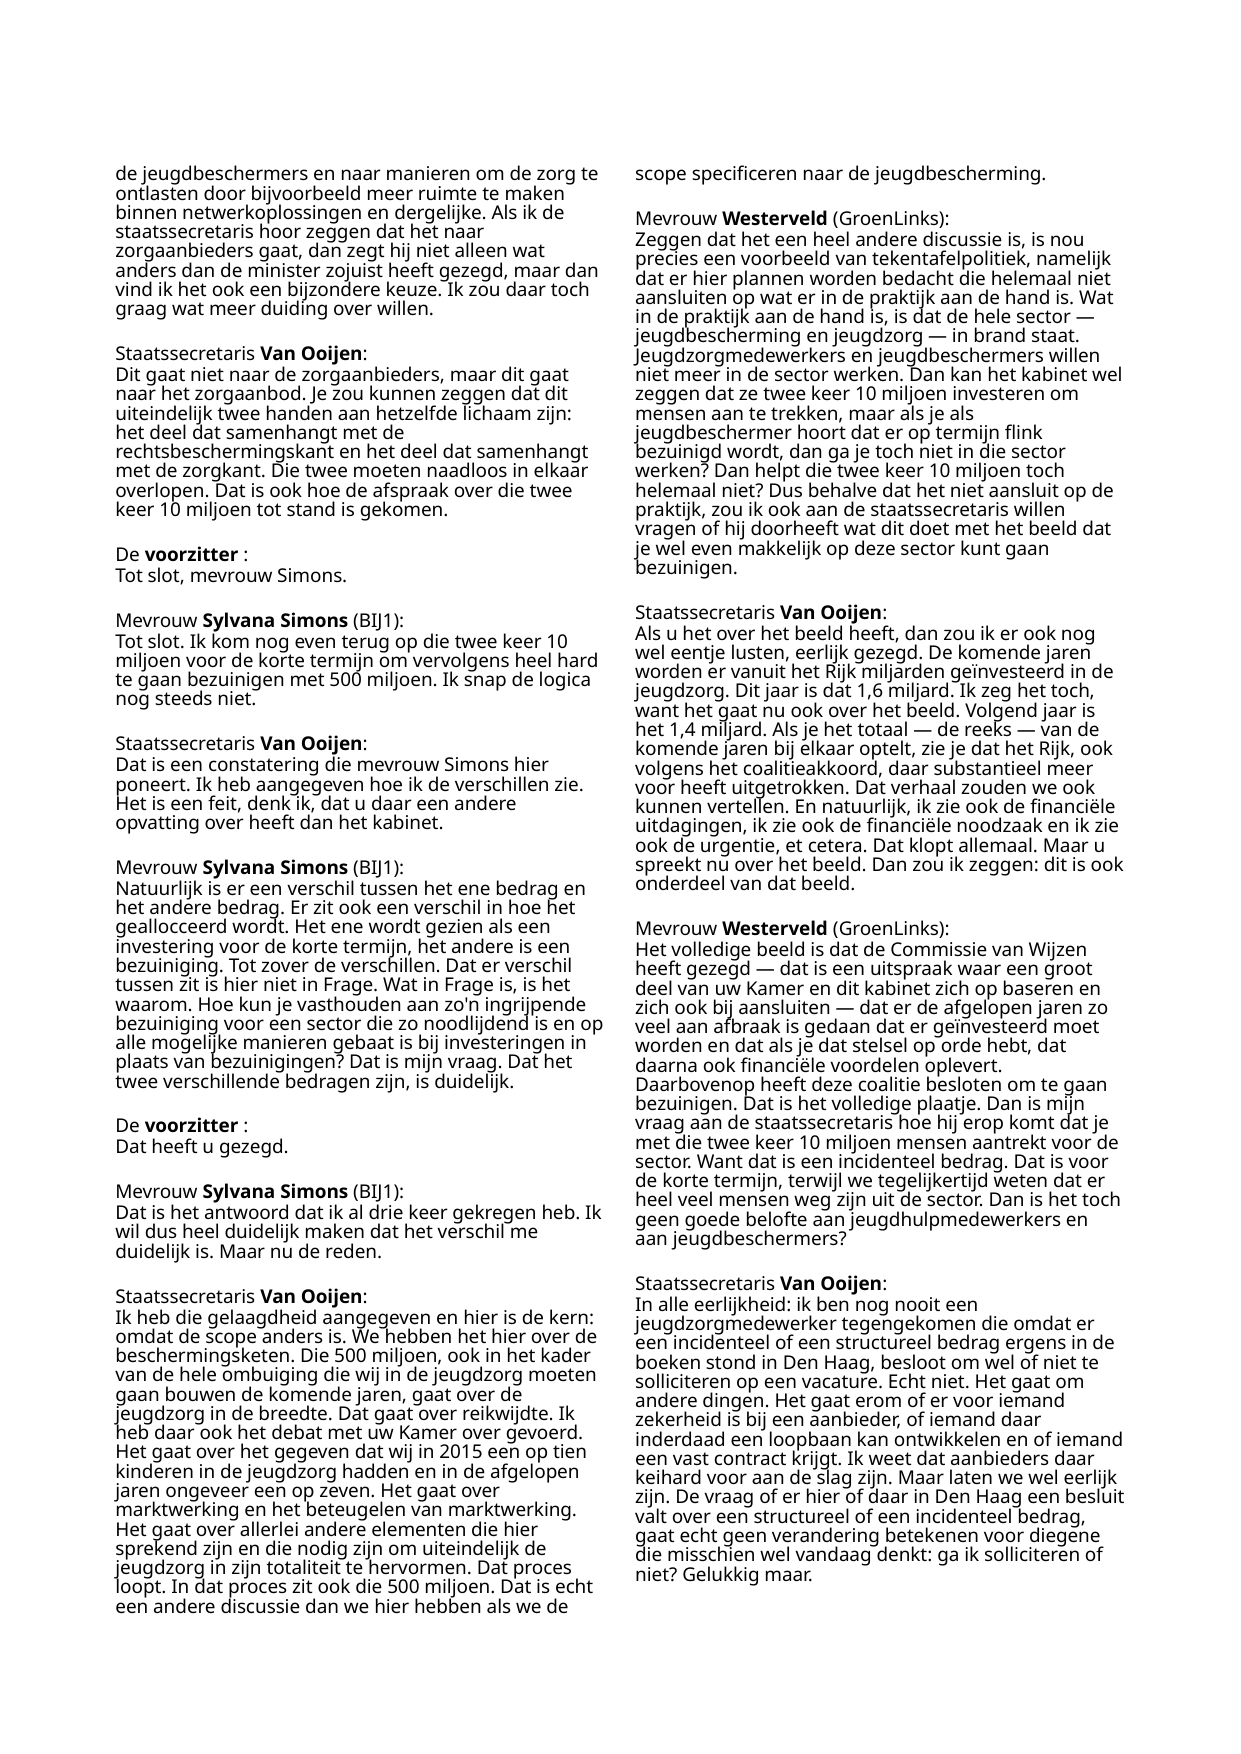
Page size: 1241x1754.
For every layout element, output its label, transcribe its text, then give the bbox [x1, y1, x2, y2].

text Staatssecretaris Van Ooijen: [115, 731, 605, 756]
text Dat heeft u gezegd. [115, 1138, 605, 1158]
text Tot slot, mevrouw Simons. [115, 567, 605, 586]
text Staatssecretaris Van Ooijen: [635, 599, 1125, 624]
text scope specificeren naar de jeugdbescherming. [635, 165, 1125, 184]
text de jeugdbeschermers en naar manieren om de zorg te ontlasten door bijvoorbeeld meer ruimte te maken binnen netwerkoplossingen en dergelijke. Als ik de staatssecretaris hoor zeggen dat het naar zorgaanbieders gaat, dan zegt hij niet alleen wat anders dan de minister zojuist heeft gezegd, maar dan vind ik het ook een bijzondere keuze. Ik zou daar toch graag wat meer duiding over willen. [115, 165, 605, 319]
text Mevrouw Westerveld (GroenLinks): [635, 205, 1125, 231]
text Staatssecretaris Van Ooijen: [115, 340, 605, 366]
text Mevrouw Westerveld (GroenLinks): [635, 915, 1125, 941]
text Ik heb die gelaagdheid aangegeven en hier is de kern: omdat de scope anders is. We hebben het hier over de beschermingsketen. Die 500 miljoen, ook in het kader van de hele ombuiging die wij in de jeugdzorg moeten gaan bouwen de komende jaren, gaat over de jeugdzorg in de breedte. Dat gaat over reikwijdte. Ik heb daar ook het debat met uw Kamer over gevoerd. Het gaat over het gegeven dat wij in 2015 een op tien kinderen in de jeugdzorg hadden en in de afgelopen jaren ongeveer een op zeven. Het gaat over marktwerking en het beteugelen van marktwerking. Het gaat over allerlei andere elementen die hier sprekend zijn en die nodig zijn om uiteindelijk de jeugdzorg in zijn totaliteit te hervormen. Dat proces loopt. In dat proces zit ook die 500 miljoen. Dat is echt een andere discussie dan we hier hebben als we de [115, 1309, 605, 1617]
text Dit gaat niet naar de zorgaanbieders, maar dit gaat naar het zorgaanbod. Je zou kunnen zeggen dat dit uiteindelijk twee handen aan hetzelfde lichaam zijn: het deel dat samenhangt met de rechtsbeschermingskant en het deel dat samenhangt met de zorgkant. Die twee moeten naadloos in elkaar overlopen. Dat is ook hoe de afspraak over die twee keer 10 miljoen tot stand is gekomen. [115, 366, 605, 520]
text Mevrouw Sylvana Simons (BIJ1): [115, 854, 605, 880]
text In alle eerlijkheid: ik ben nog nooit een jeugdzorgmedewerker tegengekomen die omdat er een incidenteel of een structureel bedrag ergens in de boeken stond in Den Haag, besloot om wel of niet te solliciteren op een vacature. Echt niet. Het gaat om andere dingen. Het gaat erom of er voor iemand zekerheid is bij een aanbieder, of iemand daar inderdaad een loopbaan kan ontwikkelen en of iemand een vast contract krijgt. Ik weet dat aanbieders daar keihard voor aan de slag zijn. Maar laten we wel eerlijk zijn. De vraag of er hier of daar in Den Haag een besluit valt over een structureel of een incidenteel bedrag, gaat echt geen verandering betekenen voor diegene die misschien wel vandaag denkt: ga ik solliciteren of niet? Gelukkig maar. [635, 1296, 1125, 1585]
text Zeggen dat het een heel andere discussie is, is nou precies een voorbeeld van tekentafelpolitiek, namelijk dat er hier plannen worden bedacht die helemaal niet aansluiten op wat er in de praktijk aan de hand is. Wat in de praktijk aan de hand is, is dat de hele sector — jeugdbescherming en jeugdzorg — in brand staat. Jeugdzorgmedewerkers en jeugdbeschermers willen niet meer in de sector werken. Dan kan het kabinet wel zeggen dat ze twee keer 10 miljoen investeren om mensen aan te trekken, maar als je als jeugdbeschermer hoort dat er op termijn flink bezuinigd wordt, dan ga je toch niet in die sector werken? Dan helpt die twee keer 10 miljoen toch helemaal niet? Dus behalve dat het niet aansluit op de praktijk, zou ik ook aan de staatssecretaris willen vragen of hij doorheeft wat dit doet met het beeld dat je wel even makkelijk op deze sector kunt gaan bezuinigen. [635, 231, 1125, 578]
text Natuurlijk is er een verschil tussen het ene bedrag en het andere bedrag. Er zit ook een verschil in hoe het geallocceerd wordt. Het ene wordt gezien als een investering voor de korte termijn, het andere is een bezuiniging. Tot zover de verschillen. Dat er verschil tussen zit is hier niet in Frage. Wat in Frage is, is het waarom. Hoe kun je vasthouden aan zo'n ingrijpende bezuiniging voor een sector die zo noodlijdend is en op alle mogelijke manieren gebaat is bij investeringen in plaats van bezuinigingen? Dat is mijn vraag. Dat het twee verschillende bedragen zijn, is duidelijk. [115, 880, 605, 1092]
text Dat is het antwoord dat ik al drie keer gekregen heb. Ik wil dus heel duidelijk maken dat het verschil me duidelijk is. Maar nu de reden. [115, 1204, 605, 1262]
text De voorzitter : [115, 1113, 605, 1138]
text De voorzitter : [115, 541, 605, 567]
text Staatssecretaris Van Ooijen: [115, 1283, 605, 1309]
text Staatssecretaris Van Ooijen: [635, 1270, 1125, 1296]
text Dat is een constatering die mevrouw Simons hier poneert. Ik heb aangegeven hoe ik de verschillen zie. Het is een feit, denk ik, dat u daar een andere opvatting over heeft dan het kabinet. [115, 756, 605, 833]
text Als u het over het beeld heeft, dan zou ik er ook nog wel eentje lusten, eerlijk gezegd. De komende jaren worden er vanuit het Rijk miljarden geïnvesteerd in de jeugdzorg. Dit jaar is dat 1,6 miljard. Ik zeg het toch, want het gaat nu ook over het beeld. Volgend jaar is het 1,4 miljard. Als je het totaal — de reeks — van de komende jaren bij elkaar optelt, zie je dat het Rijk, ook volgens het coalitieakkoord, daar substantieel meer voor heeft uitgetrokken. Dat verhaal zouden we ook kunnen vertellen. En natuurlijk, ik zie ook de financiële uitdagingen, ik zie ook de financiële noodzaak en ik zie ook de urgentie, et cetera. Dat klopt allemaal. Maar u spreekt nu over het beeld. Dan zou ik zeggen: dit is ook onderdeel van dat beeld. [635, 624, 1125, 894]
text Tot slot. Ik kom nog even terug op die twee keer 10 miljoen voor de korte termijn om vervolgens heel hard te gaan bezuinigen met 500 miljoen. Ik snap de logica nog steeds niet. [115, 633, 605, 710]
text Het volledige beeld is dat de Commissie van Wijzen heeft gezegd — dat is een uitspraak waar een groot deel van uw Kamer en dit kabinet zich op baseren en zich ook bij aansluiten — dat er de afgelopen jaren zo veel aan afbraak is gedaan dat er geïnvesteerd moet worden en dat als je dat stelsel op orde hebt, dat daarna ook financiële voordelen oplevert. Daarbovenop heeft deze coalitie besloten om te gaan bezuinigen. Dat is het volledige plaatje. Dan is mijn vraag aan de staatssecretaris hoe hij erop komt dat je met die twee keer 10 miljoen mensen aantrekt voor de sector. Want dat is een incidenteel bedrag. Dat is voor de korte termijn, terwijl we tegelijkertijd weten dat er heel veel mensen weg zijn uit de sector. Dan is het toch geen goede belofte aan jeugdhulpmedewerkers en aan jeugdbeschermers? [635, 941, 1125, 1249]
text Mevrouw Sylvana Simons (BIJ1): [115, 1178, 605, 1204]
text Mevrouw Sylvana Simons (BIJ1): [115, 607, 605, 633]
